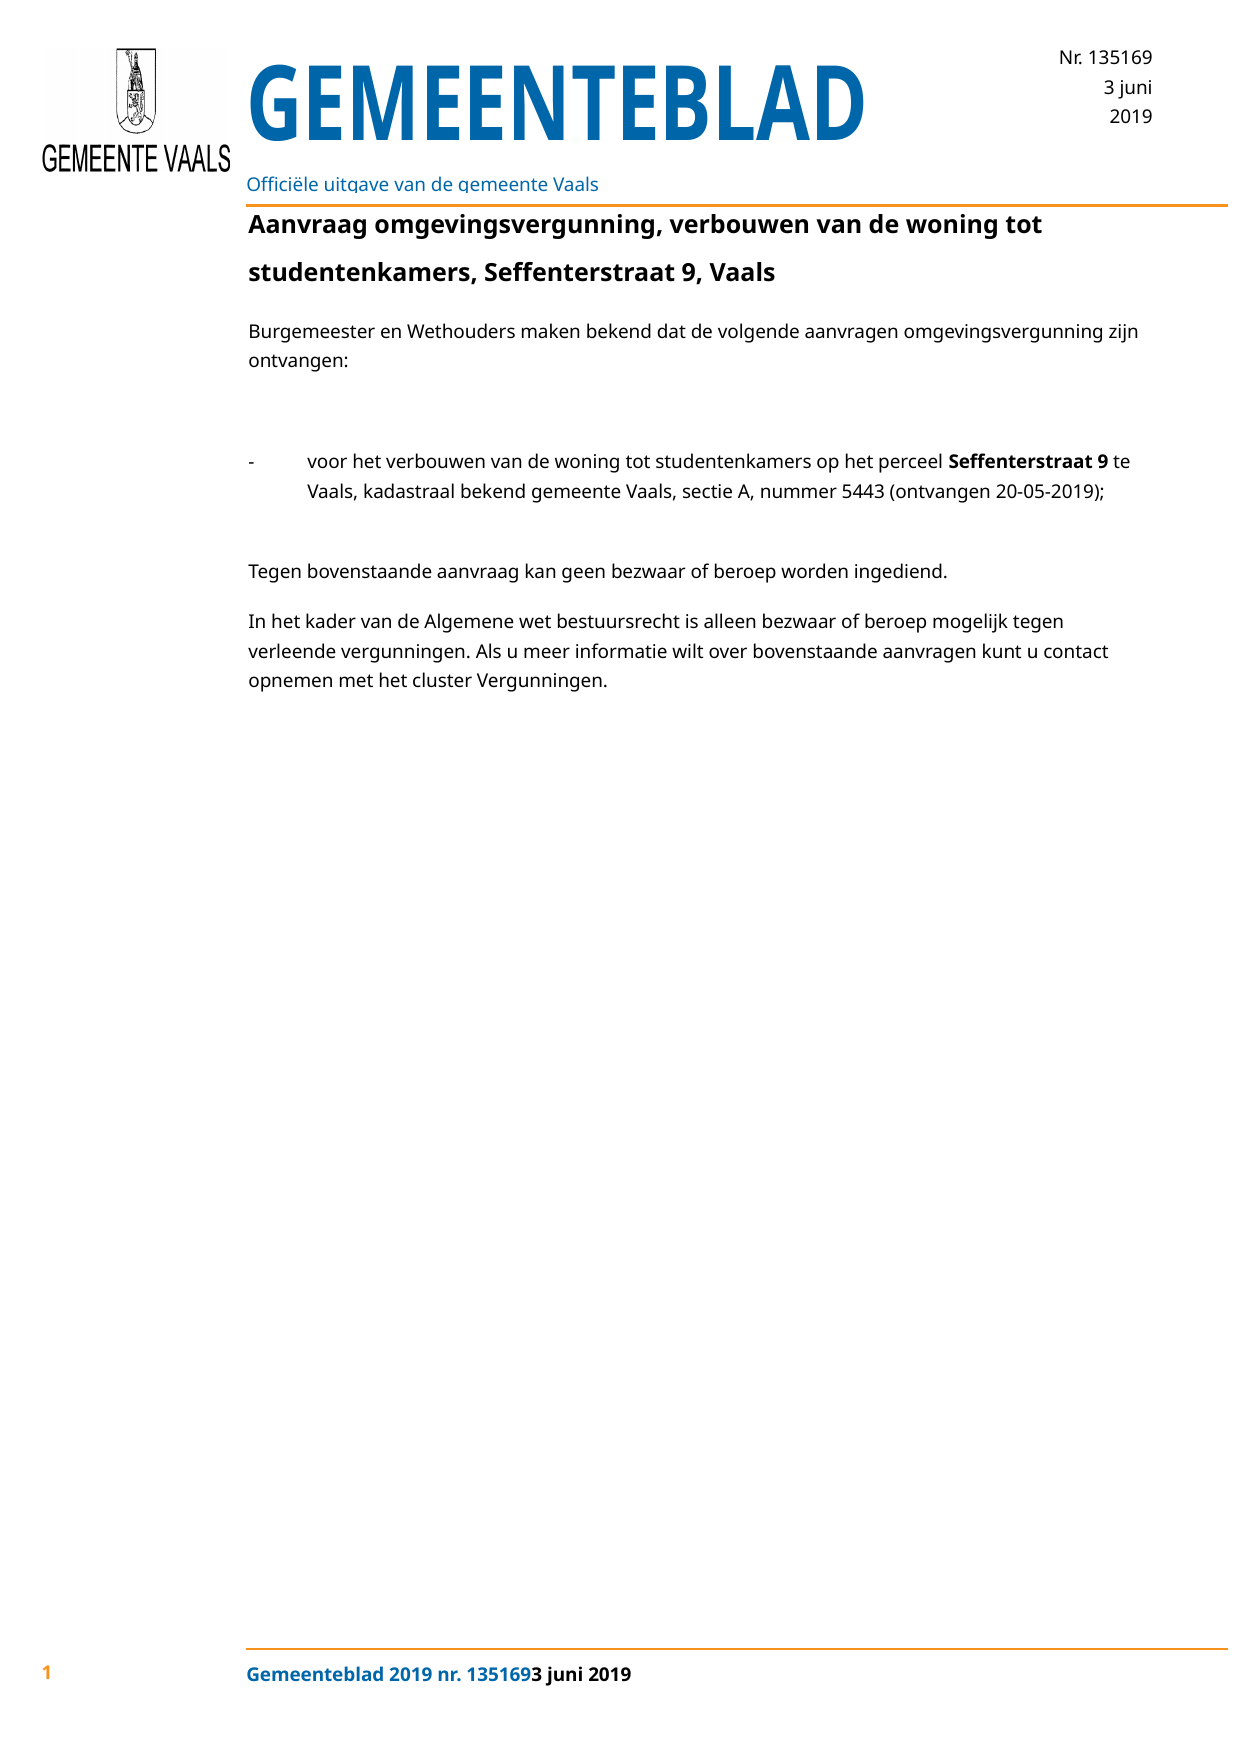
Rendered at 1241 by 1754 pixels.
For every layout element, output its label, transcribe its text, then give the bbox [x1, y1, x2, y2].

picture [41, 47, 231, 172]
list voor het verbouwen van de woning tot studentenkamers op het perceel Seffenterstraat 9 te Vaals, kadastraal bekend gemeente Vaals, sectie A, nummer 5443 (ontvangen 20-05-2019); [248, 448, 1152, 504]
text In het kader van de Algemene wet bestuursrecht is alleen bezwaar of beroep mogelijk tegen verleende vergunningen. Als u meer informatie wilt over bovenstaande aanvragen kunt u contact opnemen met het cluster Vergunningen. [248, 608, 1152, 693]
text Tegen bovenstaande aanvraag kan geen bezwaar of beroep worden ingediend. [248, 558, 1152, 584]
text Burgemeester en Wethouders maken bekend dat de volgende aanvragen omgevingsvergunning zijn ontvangen: [248, 318, 1152, 373]
text Aanvraag omgevingsvergunning, verbouwen van de woning tot studentenkamers, Seffenterstraat 9, Vaals [248, 207, 1152, 288]
